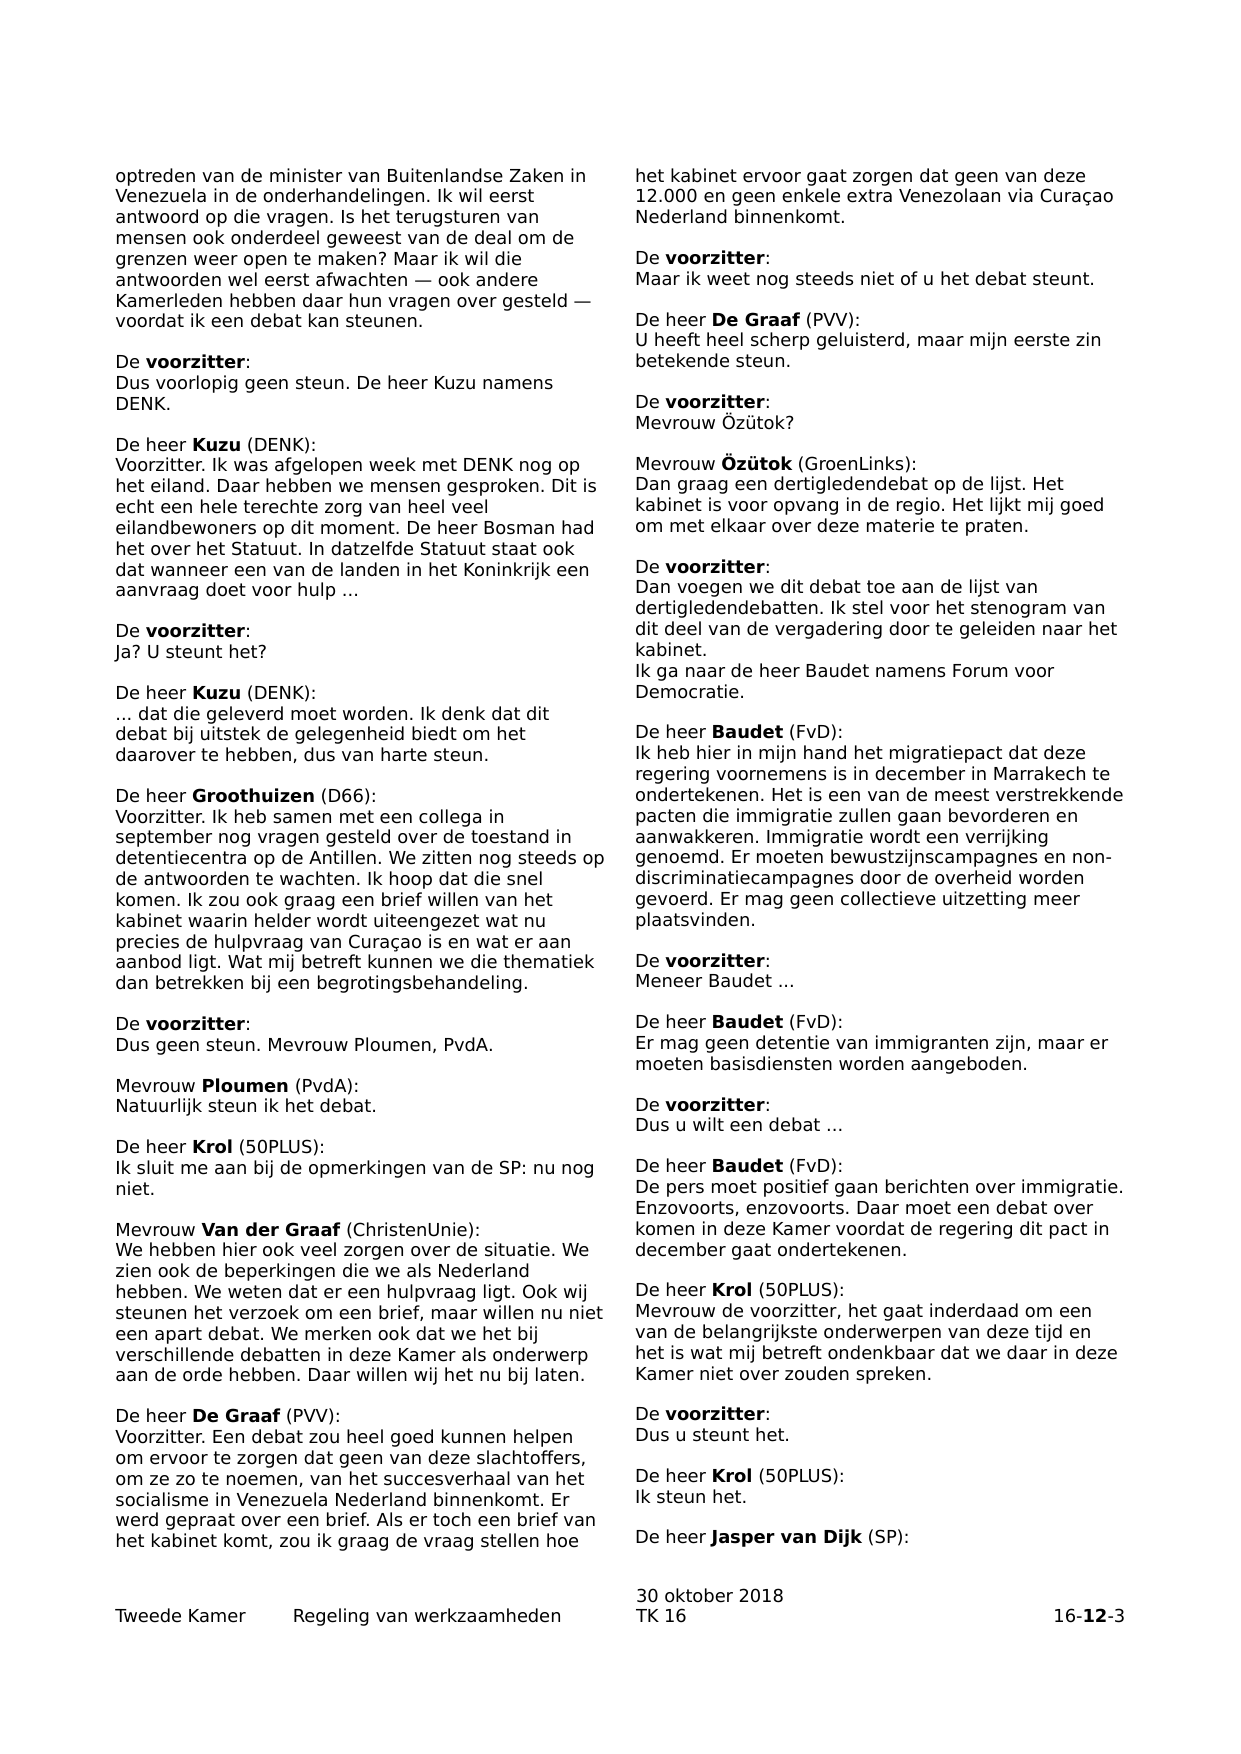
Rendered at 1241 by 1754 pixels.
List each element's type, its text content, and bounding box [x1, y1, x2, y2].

text Ik steun het. [635, 1486, 1125, 1507]
text De heer Baudet (FvD): [635, 1012, 1125, 1033]
text We hebben hier ook veel zorgen over de situatie. We zien ook de beperkingen die we als Nederland hebben. We weten dat er een hulpvraag ligt. Ook wij steunen het verzoek om een brief, maar willen nu niet een apart debat. We merken ook dat we het bij verschillende debatten in deze Kamer als onderwerp aan de orde hebben. Daar willen wij het nu bij laten. [115, 1240, 605, 1386]
text Dus u steunt het. [635, 1425, 1125, 1446]
text Mevrouw Van der Graaf (ChristenUnie): [115, 1219, 605, 1240]
text De voorzitter: [635, 1404, 1125, 1425]
text De heer Kuzu (DENK): [115, 434, 605, 455]
text Mevrouw Özütok? [635, 412, 1125, 433]
text Ik ga naar de heer Baudet namens Forum voor Democratie. [635, 661, 1125, 702]
text De voorzitter: [635, 951, 1125, 971]
text De pers moet positief gaan berichten over immigratie. Enzovoorts, enzovoorts. Daar moet een debat over komen in deze Kamer voordat de regering dit pact in december gaat ondertekenen. [635, 1177, 1125, 1260]
text De heer De Graaf (PVV): [635, 309, 1125, 330]
text Ik heb hier in mijn hand het migratiepact dat deze regering voornemens is in december in Marrakech te ondertekenen. Het is een van de meest verstrekkende pacten die immigratie zullen gaan bevorderen en aanwakkeren. Immigratie wordt een verrijking genoemd. Er moeten bewustzijnscampagnes en non-discriminatiecampagnes door de overheid worden gevoerd. Er mag geen collectieve uitzetting meer plaatsvinden. [635, 743, 1125, 931]
text De heer Groothuizen (D66): [115, 786, 605, 806]
text Voorzitter. Ik heb samen met een collega in september nog vragen gesteld over de toestand in detentiecentra op de Antillen. We zitten nog steeds op de antwoorden te wachten. Ik hoop dat die snel komen. Ik zou ook graag een brief willen van het kabinet waarin helder wordt uiteengezet wat nu precies de hulpvraag van Curaçao is en wat er aan aanbod ligt. Wat mij betreft kunnen we die thematiek dan betrekken bij een begrotingsbehandeling. [115, 806, 605, 994]
text De voorzitter: [115, 621, 605, 642]
text De heer De Graaf (PVV): [115, 1406, 605, 1427]
text De voorzitter: [115, 1014, 605, 1035]
text Dus geen steun. Mevrouw Ploumen, PvdA. [115, 1035, 605, 1056]
text ... dat die geleverd moet worden. Ik denk dat dit debat bij uitstek de gelegenheid biedt om het daarover te hebben, dus van harte steun. [115, 703, 605, 766]
text De heer Jasper van Dijk (SP): [635, 1527, 1125, 1548]
text Mevrouw Ploumen (PvdA): [115, 1076, 605, 1096]
text Voorzitter. Een debat zou heel goed kunnen helpen om ervoor te zorgen dat geen van deze slachtoffers, om ze zo te noemen, van het succesverhaal van het socialisme in Venezuela Nederland binnenkomt. Er werd gepraat over een brief. Als er toch een brief van het kabinet komt, zou ik graag de vraag stellen hoe [115, 1427, 605, 1552]
text Dus voorlopig geen steun. De heer Kuzu namens DENK. [115, 373, 605, 414]
text De heer Baudet (FvD): [635, 1156, 1125, 1177]
text Ja? U steunt het? [115, 642, 605, 662]
text optreden van de minister van Buitenlandse Zaken in Venezuela in de onderhandelingen. Ik wil eerst antwoord op die vragen. Is het terugsturen van mensen ook onderdeel geweest van de deal om de grenzen weer open te maken? Maar ik wil die antwoorden wel eerst afwachten — ook andere Kamerleden hebben daar hun vragen over gesteld — voordat ik een debat kan steunen. [115, 165, 605, 332]
text Dus u wilt een debat ... [635, 1115, 1125, 1136]
text De voorzitter: [635, 557, 1125, 577]
text Maar ik weet nog steeds niet of u het debat steunt. [635, 268, 1125, 289]
text De heer Baudet (FvD): [635, 722, 1125, 743]
text Dan voegen we dit debat toe aan de lijst van dertigledendebatten. Ik stel voor het stenogram van dit deel van de vergadering door te geleiden naar het kabinet. [635, 577, 1125, 661]
text De voorzitter: [635, 392, 1125, 412]
text Voorzitter. Ik was afgelopen week met DENK nog op het eiland. Daar hebben we mensen gesproken. Dit is echt een hele terechte zorg van heel veel eilandbewoners op dit moment. De heer Bosman had het over het Statuut. In datzelfde Statuut staat ook dat wanneer een van de landen in het Koninkrijk een aanvraag doet voor hulp ... [115, 455, 605, 601]
text Mevrouw Özütok (GroenLinks): [635, 453, 1125, 474]
text het kabinet ervoor gaat zorgen dat geen van deze 12.000 en geen enkele extra Venezolaan via Curaçao Nederland binnenkomt. [635, 165, 1125, 228]
text De heer Krol (50PLUS): [115, 1137, 605, 1158]
text De heer Kuzu (DENK): [115, 682, 605, 703]
text U heeft heel scherp geluisterd, maar mijn eerste zin betekende steun. [635, 330, 1125, 372]
text De voorzitter: [635, 1094, 1125, 1115]
text Dan graag een dertigledendebat op de lijst. Het kabinet is voor opvang in de regio. Het lijkt mij goed om met elkaar over deze materie te praten. [635, 474, 1125, 537]
text De voorzitter: [635, 248, 1125, 268]
text Ik sluit me aan bij de opmerkingen van de SP: nu nog niet. [115, 1158, 605, 1199]
text Er mag geen detentie van immigranten zijn, maar er moeten basisdiensten worden aangeboden. [635, 1033, 1125, 1074]
text Meneer Baudet ... [635, 971, 1125, 992]
text De heer Krol (50PLUS): [635, 1466, 1125, 1486]
text Mevrouw de voorzitter, het gaat inderdaad om een van de belangrijkste onderwerpen van deze tijd en het is wat mij betreft ondenkbaar dat we daar in deze Kamer niet over zouden spreken. [635, 1301, 1125, 1384]
text De voorzitter: [115, 352, 605, 373]
text De heer Krol (50PLUS): [635, 1280, 1125, 1301]
text Natuurlijk steun ik het debat. [115, 1096, 605, 1117]
